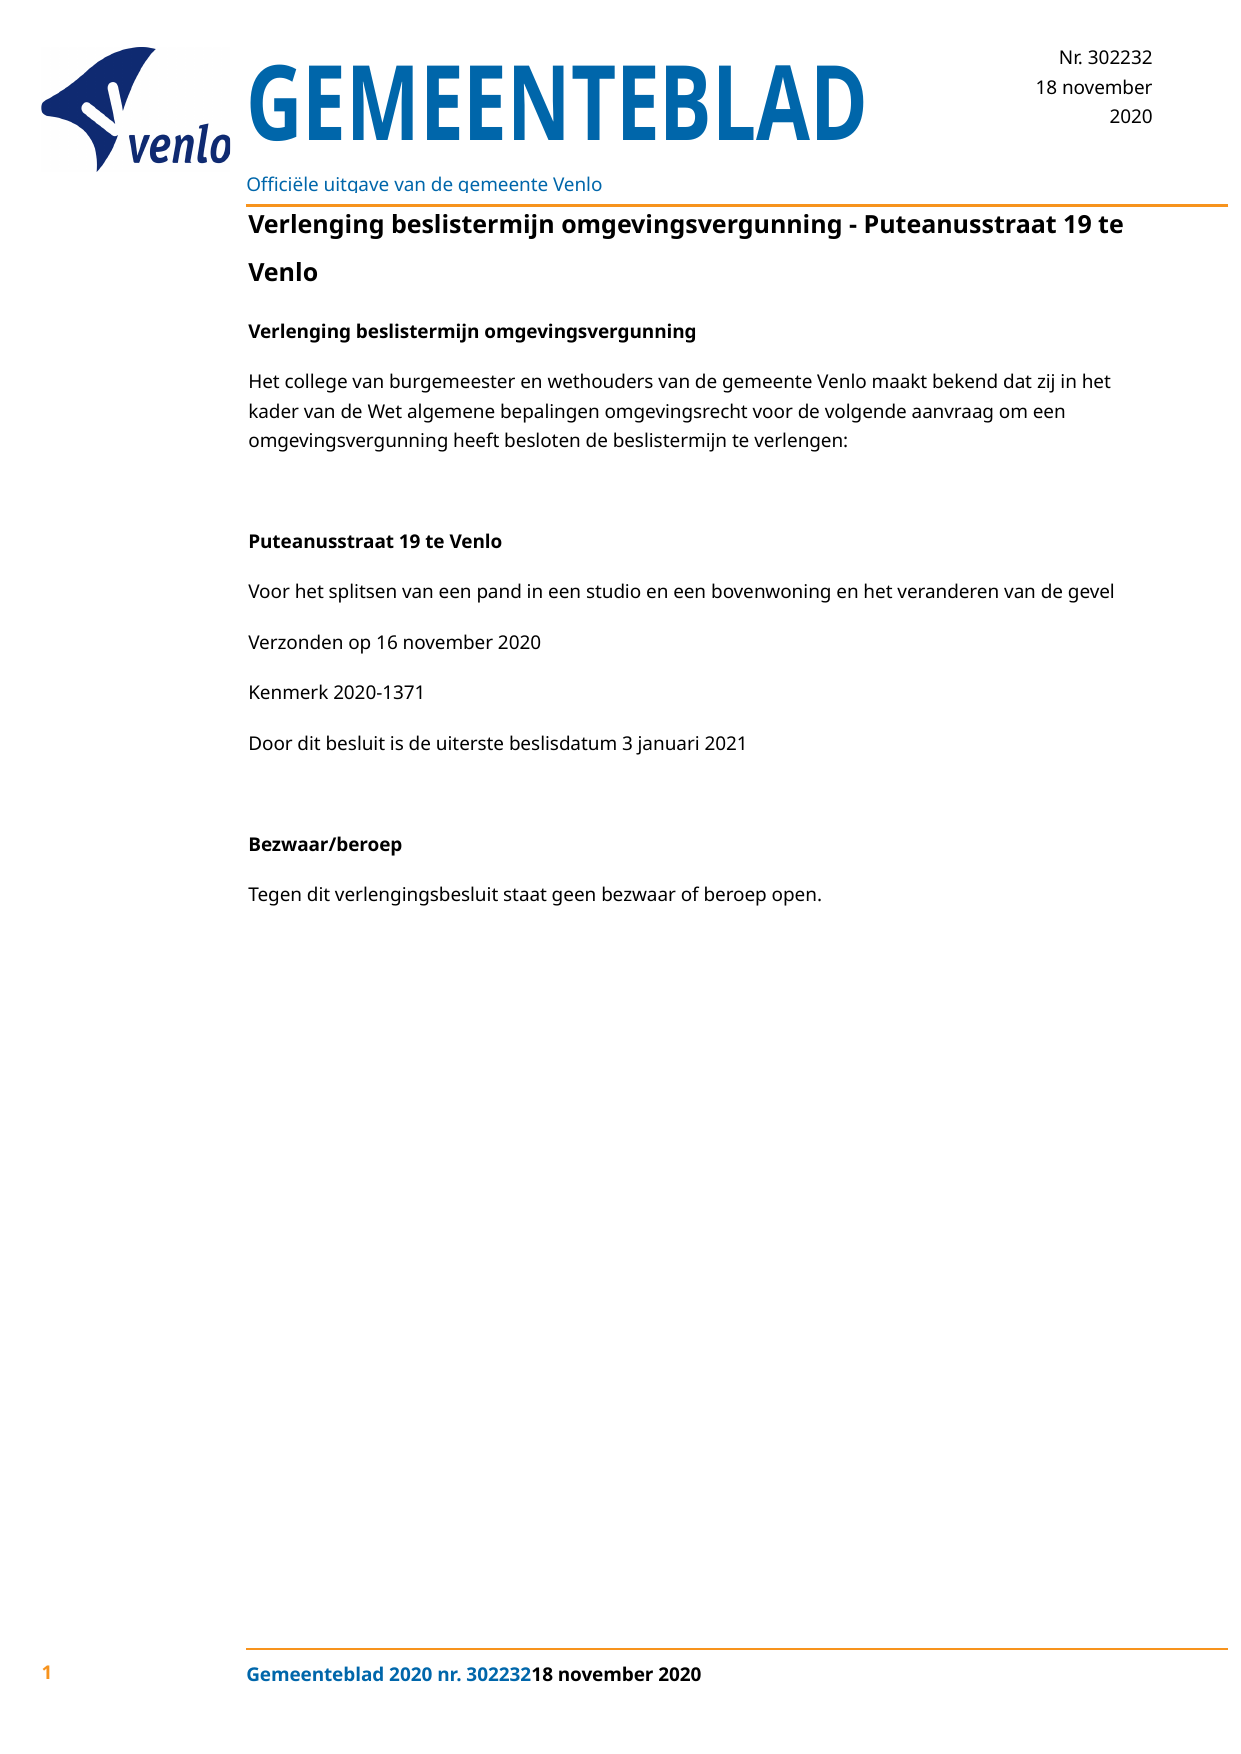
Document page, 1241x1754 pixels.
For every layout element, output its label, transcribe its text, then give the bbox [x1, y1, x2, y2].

text Het college van burgemeester en wethouders van de gemeente Venlo maakt bekend dat zij in het kader van de Wet algemene bepalingen omgevingsrecht voor de volgende aanvraag om een omgevingsvergunning heeft besloten de beslistermijn te verlengen: [248, 368, 1152, 453]
text Verlenging beslistermijn omgevingsvergunning - Puteanusstraat 19 te Venlo [248, 207, 1152, 288]
text Verlenging beslistermijn omgevingsvergunning [248, 318, 1152, 344]
picture [41, 47, 231, 172]
text Voor het splitsen van een pand in een studio en een bovenwoning en het veranderen van de gevel [248, 579, 1152, 604]
text Door dit besluit is de uiterste beslisdatum 3 januari 2021 [248, 730, 1152, 756]
text Tegen dit verlengingsbesluit staat geen bezwaar of beroep open. [248, 881, 1152, 907]
text Puteanusstraat 19 te Venlo [248, 528, 1152, 554]
text Bezwaar/beroep [248, 831, 1152, 857]
text Verzonden op 16 november 2020 [248, 629, 1152, 655]
text Kenmerk 2020-1371 [248, 679, 1152, 705]
